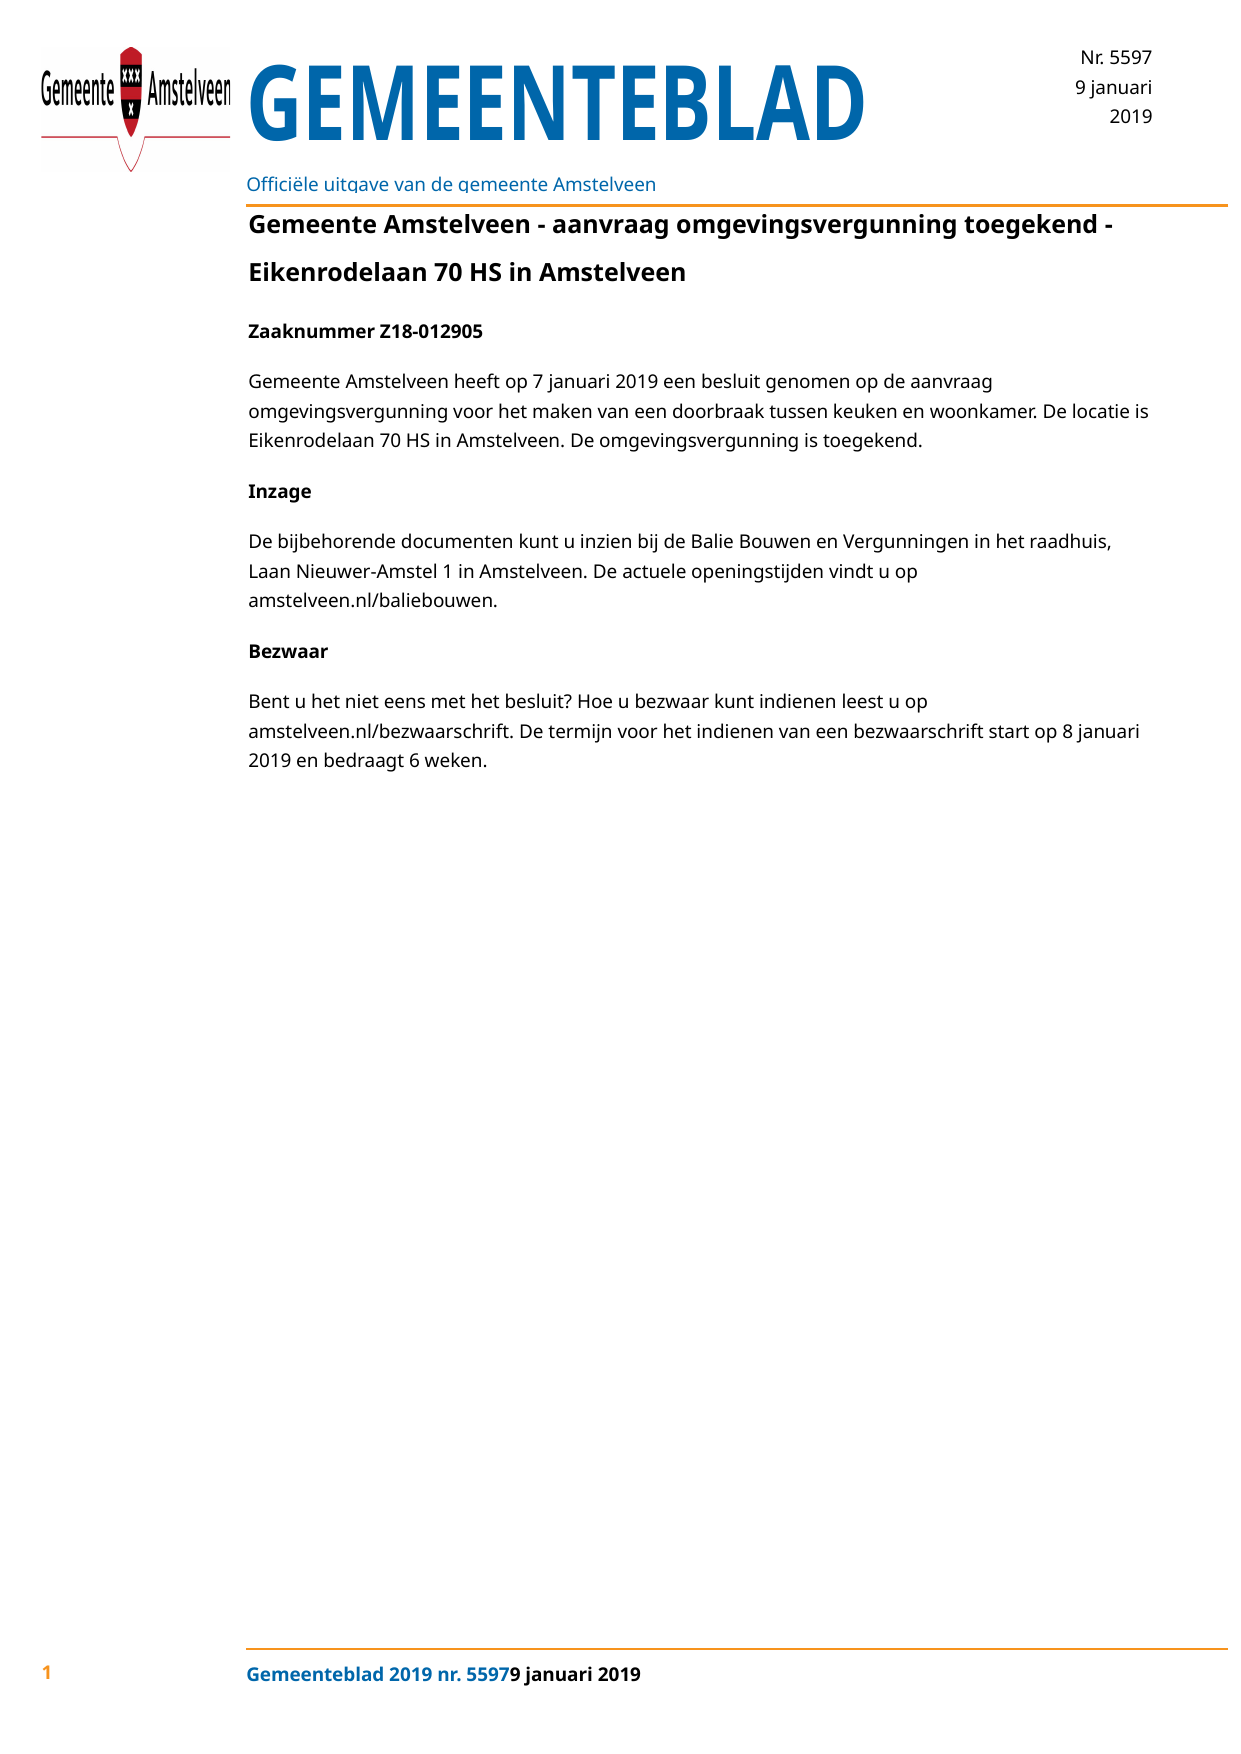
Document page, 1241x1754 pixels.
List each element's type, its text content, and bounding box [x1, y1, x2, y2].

text Gemeente Amstelveen - aanvraag omgevingsvergunning toegekend - Eikenrodelaan 70 HS in Amstelveen [248, 207, 1152, 288]
text Gemeente Amstelveen heeft op 7 januari 2019 een besluit genomen op de aanvraag omgevingsvergunning voor het maken van een doorbraak tussen keuken en woonkamer. De locatie is Eikenrodelaan 70 HS in Amstelveen. De omgevingsvergunning is toegekend. [248, 368, 1152, 453]
picture [41, 47, 231, 172]
text Bezwaar [248, 638, 1152, 664]
text Bent u het niet eens met het besluit? Hoe u bezwaar kunt indienen leest u op amstelveen.nl/bezwaarschrift. De termijn voor het indienen van een bezwaarschrift start op 8 januari 2019 en bedraagt 6 weken. [248, 688, 1152, 773]
text Zaaknummer Z18-012905 [248, 318, 1152, 344]
text Inzage [248, 478, 1152, 504]
text De bijbehorende documenten kunt u inzien bij de Balie Bouwen en Vergunningen in het raadhuis, Laan Nieuwer-Amstel 1 in Amstelveen. De actuele openingstijden vindt u op amstelveen.nl/baliebouwen. [248, 528, 1152, 613]
